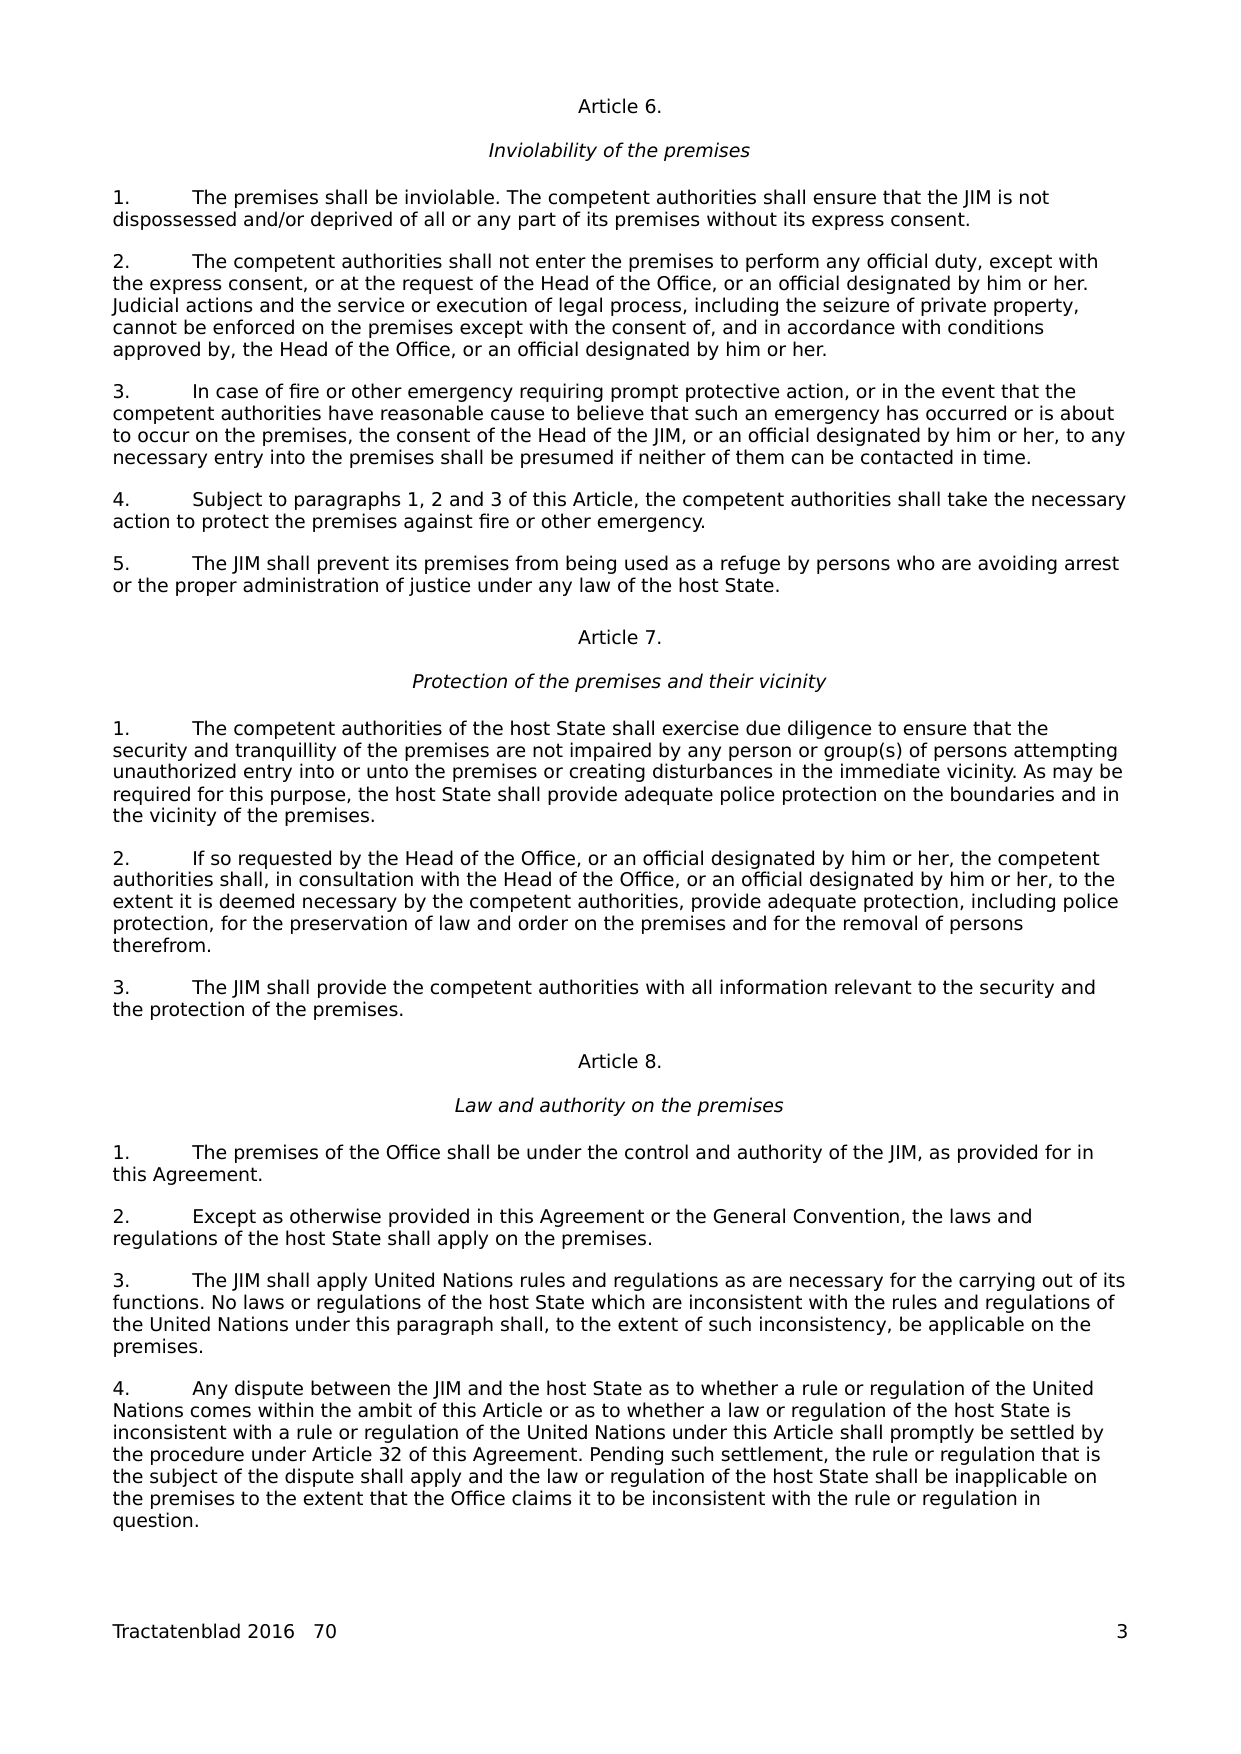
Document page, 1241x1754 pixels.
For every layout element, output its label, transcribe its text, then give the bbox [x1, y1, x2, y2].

text 2. Except as otherwise provided in this Agreement or the General Convention, the laws and regulations of the host State shall apply on the premises. [112, 1206, 1128, 1250]
text 3. The JIM shall provide the competent authorities with all information relevant to the security and the protection of the premises. [112, 977, 1128, 1021]
text 2. The competent authorities shall not enter the premises to perform any official duty, except with the express consent, or at the request of the Head of the Office, or an official designated by him or her. Judicial actions and the service or execution of legal process, including the seizure of private property, cannot be enforced on the premises except with the consent of, and in accordance with conditions approved by, the Head of the Office, or an official designated by him or her. [112, 251, 1128, 361]
text 1. The premises shall be inviolable. The competent authorities shall ensure that the JIM is not dispossessed and/or deprived of all or any part of its premises without its express consent. [112, 187, 1128, 231]
text 3. In case of fire or other emergency requiring prompt protective action, or in the event that the competent authorities have reasonable cause to believe that such an emergency has occurred or is about to occur on the premises, the consent of the Head of the JIM, or an official designated by him or her, to any necessary entry into the premises shall be presumed if neither of them can be contacted in time. [112, 381, 1128, 469]
text 4. Subject to paragraphs 1, 2 and 3 of this Article, the competent authorities shall take the necessary action to protect the premises against fire or other emergency. [112, 489, 1128, 533]
text 1. The premises of the Office shall be under the control and authority of the JIM, as provided for in this Agreement. [112, 1142, 1128, 1186]
subtitle Article 8. Law and authority on the premises [112, 1051, 1128, 1117]
text 4. Any dispute between the JIM and the host State as to whether a rule or regulation of the United Nations comes within the ambit of this Article or as to whether a law or regulation of the host State is inconsistent with a rule or regulation of the United Nations under this Article shall promptly be settled by the procedure under Article 32 of this Agreement. Pending such settlement, the rule or regulation that is the subject of the dispute shall apply and the law or regulation of the host State shall be inapplicable on the premises to the extent that the Office claims it to be inconsistent with the rule or regulation in question. [112, 1378, 1128, 1532]
text 3. The JIM shall apply United Nations rules and regulations as are necessary for the carrying out of its functions. No laws or regulations of the host State which are inconsistent with the rules and regulations of the United Nations under this paragraph shall, to the extent of such inconsistency, be applicable on the premises. [112, 1270, 1128, 1358]
subtitle Article 7. Protection of the premises and their vicinity [112, 627, 1128, 692]
text 5. The JIM shall prevent its premises from being used as a refuge by persons who are avoiding arrest or the proper administration of justice under any law of the host State. [112, 553, 1128, 597]
text 1. The competent authorities of the host State shall exercise due diligence to ensure that the security and tranquillity of the premises are not impaired by any person or group(s) of persons attempting unauthorized entry into or unto the premises or creating disturbances in the immediate vicinity. As may be required for this purpose, the host State shall provide adequate police protection on the boundaries and in the vicinity of the premises. [112, 717, 1128, 827]
text 2. If so requested by the Head of the Office, or an official designated by him or her, the competent authorities shall, in consultation with the Head of the Office, or an official designated by him or her, to the extent it is deemed necessary by the competent authorities, provide adequate protection, including police protection, for the preservation of law and order on the premises and for the removal of persons therefrom. [112, 847, 1128, 957]
subtitle Article 6. Inviolability of the premises [112, 96, 1128, 162]
